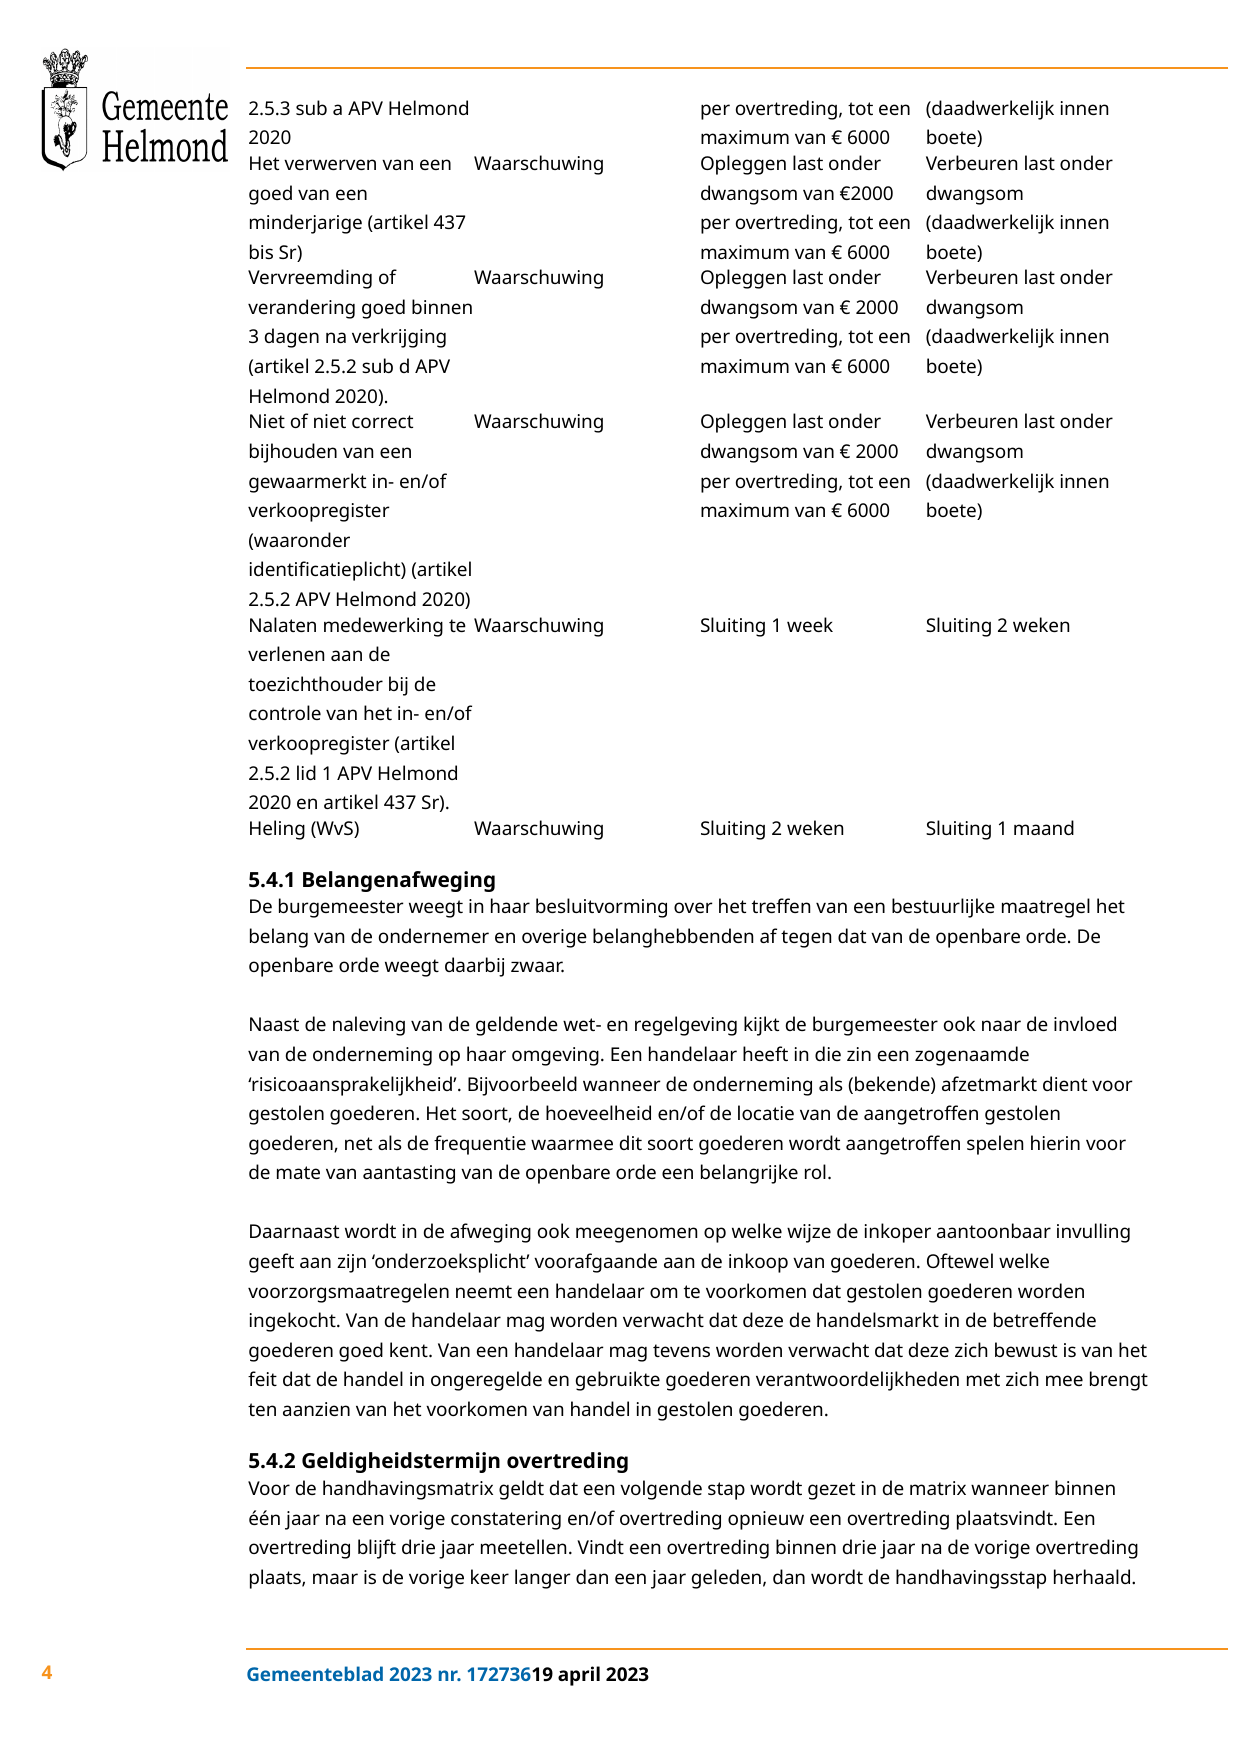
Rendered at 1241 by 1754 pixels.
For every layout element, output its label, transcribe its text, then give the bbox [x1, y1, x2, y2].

table_cell Waarschuwing [474, 409, 700, 612]
table_cell Opleggen last onder dwangsom van €2000 per overtreding, tot een maximum van € 6000 [700, 150, 926, 264]
table_cell Verbeuren last onder dwangsom (daadwerkelijk innen boete) [926, 150, 1152, 264]
table_cell Heling (WvS) [248, 815, 474, 841]
text 5.4.2 Geldigheidstermijn overtreding [248, 1447, 1152, 1475]
text De burgemeester weegt in haar besluitvorming over het treffen van een bestuurlijke maatregel het belang van de ondernemer en overige belanghebbenden af tegen dat van de openbare orde. De openbare orde weegt daarbij zwaar. [248, 893, 1152, 978]
text 5.4.1 Belangenafweging [248, 865, 1152, 893]
table_cell Niet of niet correct bijhouden van een gewaarmerkt in- en/of verkoopregister (waaronder identificatieplicht) (artikel 2.5.2 APV Helmond 2020) [248, 409, 474, 612]
table_cell Verbeuren last onder dwangsom (daadwerkelijk innen boete) [926, 265, 1152, 409]
table_cell Waarschuwing [474, 265, 700, 409]
table_cell Opleggen last onder dwangsom van € 2000 per overtreding, tot een maximum van € 6000 [700, 265, 926, 409]
table_cell per overtreding, tot een maximum van € 6000 [700, 95, 926, 150]
table_cell Sluiting 1 maand [926, 815, 1152, 841]
table_cell Het verwerven van een goed van een minderjarige (artikel 437 bis Sr) [248, 150, 474, 264]
table_cell Sluiting 2 weken [700, 815, 926, 841]
table_cell Waarschuwing [474, 612, 700, 815]
text Daarnaast wordt in de afweging ook meegenomen op welke wijze de inkoper aantoonbaar invulling geeft aan zijn ‘onderzoeksplicht’ voorafgaande aan de inkoop van goederen. Oftewel welke voorzorgsmaatregelen neemt een handelaar om te voorkomen dat gestolen goederen worden ingekocht. Van de handelaar mag worden verwacht dat deze de handelsmarkt in de betreffende goederen goed kent. Van een handelaar mag tevens worden verwacht dat deze zich bewust is van het feit dat de handel in ongeregelde en gebruikte goederen verantwoordelijkheden met zich mee brengt ten aanzien van het voorkomen van handel in gestolen goederen. [248, 1219, 1152, 1422]
table_cell (daadwerkelijk innen boete) [926, 95, 1152, 150]
table_cell Waarschuwing [474, 150, 700, 264]
picture [41, 47, 231, 172]
table_cell Waarschuwing [474, 815, 700, 841]
table_cell 2.5.3 sub a APV Helmond 2020 [248, 95, 474, 150]
table_cell Nalaten medewerking te verlenen aan de toezichthouder bij de controle van het in- en/of verkoopregister (artikel 2.5.2 lid 1 APV Helmond 2020 en artikel 437 Sr). [248, 612, 474, 815]
table_cell Opleggen last onder dwangsom van € 2000 per overtreding, tot een maximum van € 6000 [700, 409, 926, 612]
table_cell Vervreemding of verandering goed binnen 3 dagen na verkrijging (artikel 2.5.2 sub d APV Helmond 2020). [248, 265, 474, 409]
text Voor de handhavingsmatrix geldt dat een volgende stap wordt gezet in de matrix wanneer binnen één jaar na een vorige constatering en/of overtreding opnieuw een overtreding plaatsvindt. Een overtreding blijft drie jaar meetellen. Vindt een overtreding binnen drie jaar na de vorige overtreding plaats, maar is de vorige keer langer dan een jaar geleden, dan wordt de handhavingsstap herhaald. [248, 1475, 1152, 1589]
table_cell [474, 95, 700, 150]
text Naast de naleving van de geldende wet- en regelgeving kijkt de burgemeester ook naar de invloed van de onderneming op haar omgeving. Een handelaar heeft in die zin een zogenaamde ‘risicoaansprakelijkheid’. Bijvoorbeeld wanneer de onderneming als (bekende) afzetmarkt dient voor gestolen goederen. Het soort, de hoeveelheid en/of de locatie van de aangetroffen gestolen goederen, net als de frequentie waarmee dit soort goederen wordt aangetroffen spelen hierin voor de mate van aantasting van de openbare orde een belangrijke rol. [248, 1012, 1152, 1185]
table_cell Sluiting 2 weken [926, 612, 1152, 815]
table_cell Sluiting 1 week [700, 612, 926, 815]
table_cell Verbeuren last onder dwangsom (daadwerkelijk innen boete) [926, 409, 1152, 612]
